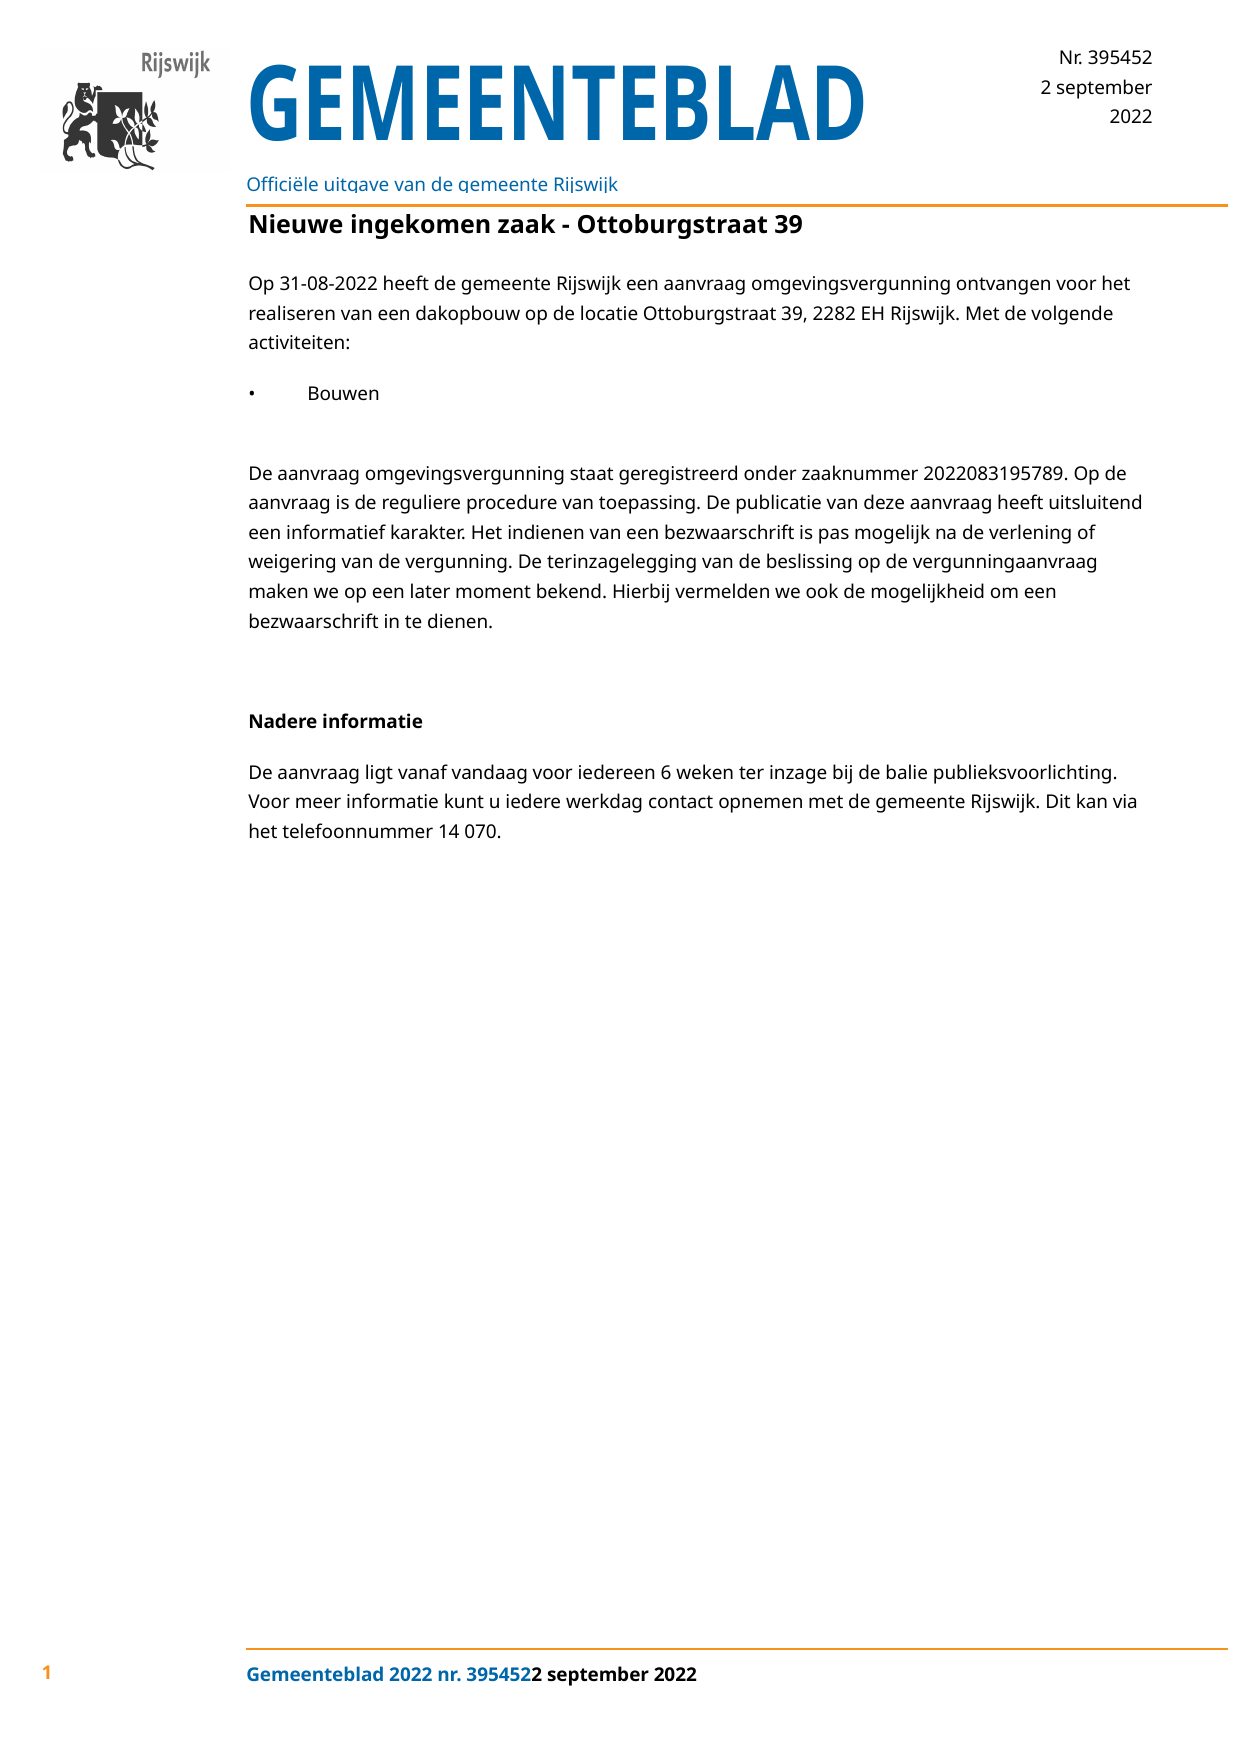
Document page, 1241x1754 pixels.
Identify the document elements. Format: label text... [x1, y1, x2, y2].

text Op 31-08-2022 heeft de gemeente Rijswijk een aanvraag omgevingsvergunning ontvangen voor het realiseren van een dakopbouw op de locatie Ottoburgstraat 39, 2282 EH Rijswijk. Met de volgende activiteiten: [248, 270, 1152, 355]
text Nadere informatie [248, 709, 1152, 734]
list Bouwen [248, 380, 1152, 406]
text De aanvraag ligt vanaf vandaag voor iedereen 6 weken ter inzage bij de balie publieksvoorlichting. Voor meer informatie kunt u iedere werkdag contact opnemen met de gemeente Rijswijk. Dit kan via het telefoonnummer 14 070. [248, 759, 1152, 844]
text De aanvraag omgevingsvergunning staat geregistreerd onder zaaknummer 2022083195789. Op de aanvraag is de reguliere procedure van toepassing. De publicatie van deze aanvraag heeft uitsluitend een informatief karakter. Het indienen van een bezwaarschrift is pas mogelijk na de verlening of weigering van de vergunning. De terinzagelegging van de beslissing op de vergunningaanvraag maken we op een later moment bekend. Hierbij vermelden we ook de mogelijkheid om een bezwaarschrift in te dienen. [248, 460, 1152, 633]
text Nieuwe ingekomen zaak - Ottoburgstraat 39 [248, 207, 1152, 241]
picture [41, 47, 231, 172]
